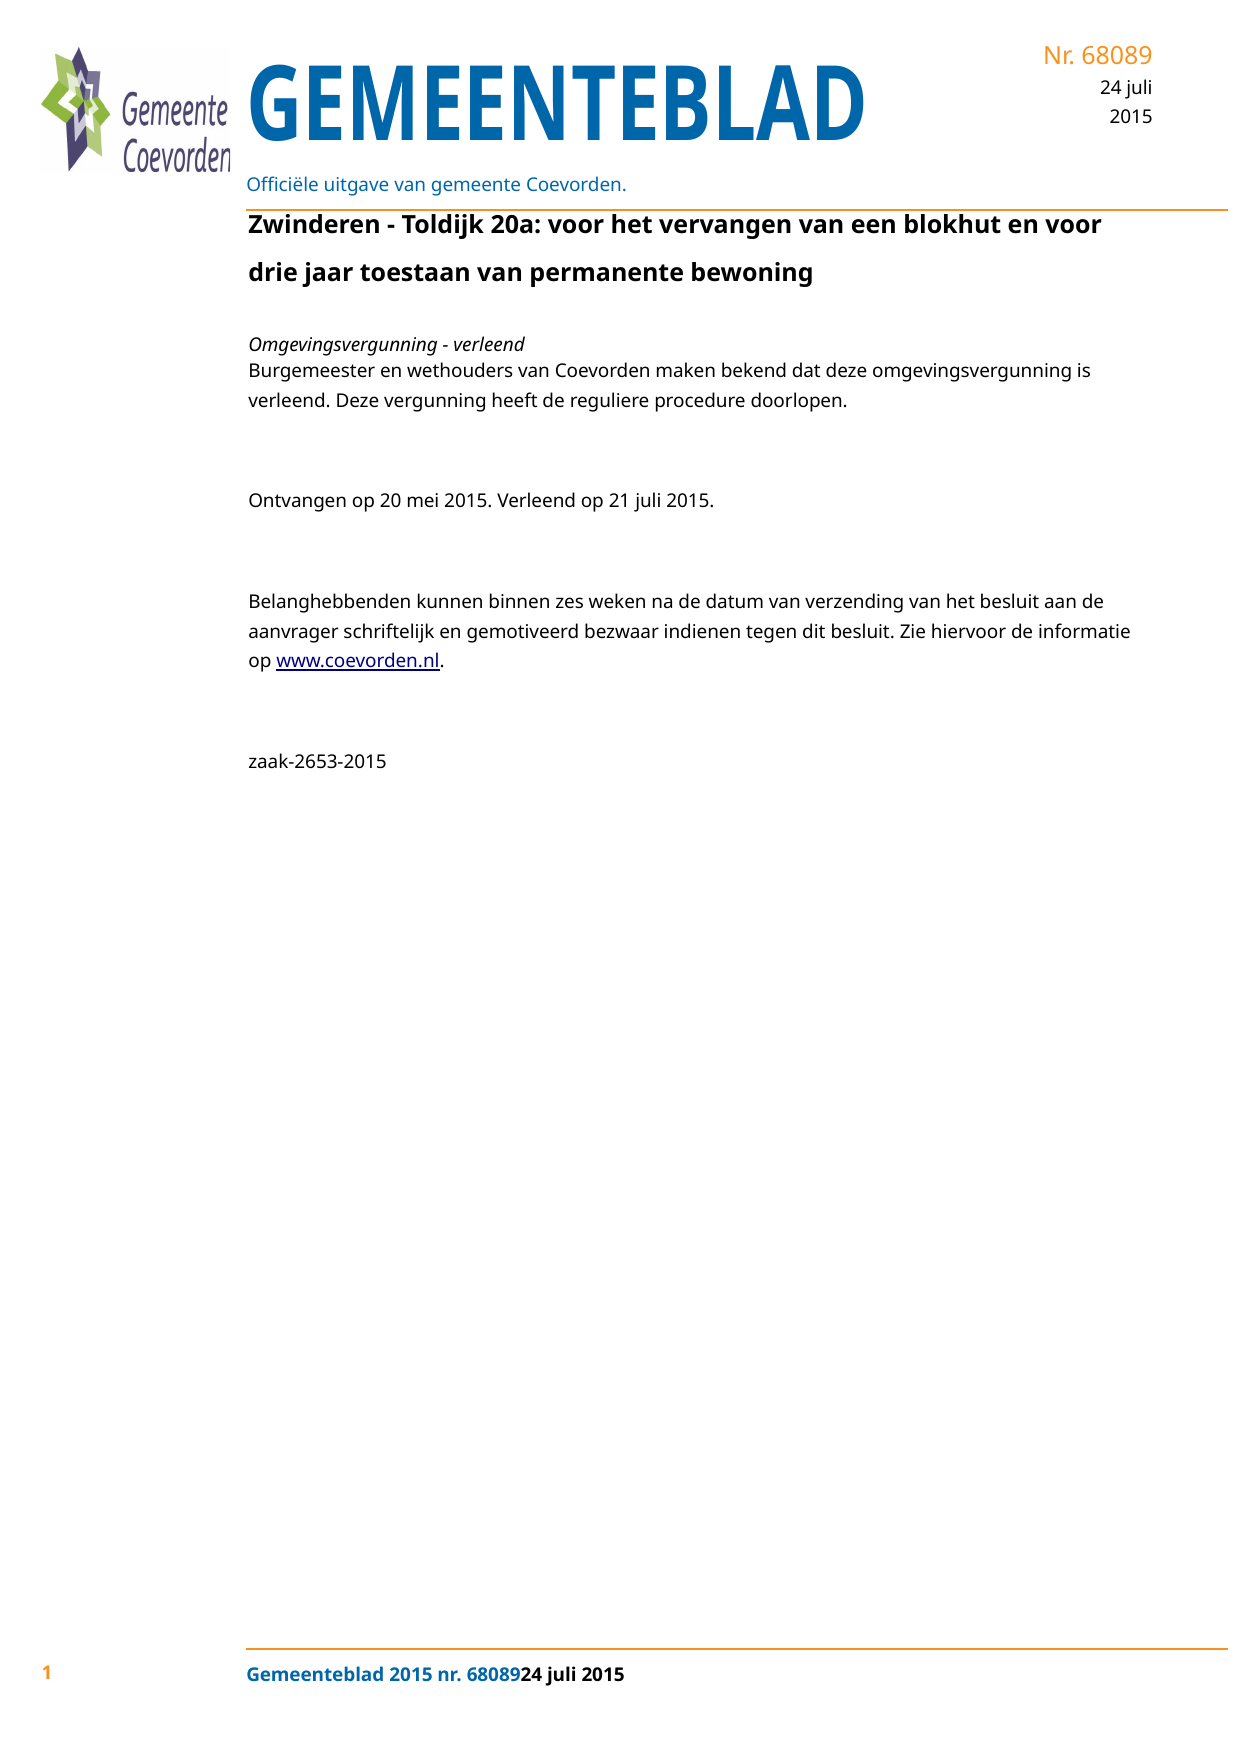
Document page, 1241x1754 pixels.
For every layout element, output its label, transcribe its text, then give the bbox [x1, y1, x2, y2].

picture [41, 47, 231, 172]
text Ontvangen op 20 mei 2015. Verleend op 21 juli 2015. [248, 488, 1152, 513]
text Belanghebbenden kunnen binnen zes weken na de datum van verzending van het besluit aan de aanvrager schriftelijk en gemotiveerd bezwaar indienen tegen dit besluit. Zie hiervoor de informatie op www.coevorden.nl. [248, 588, 1152, 673]
text Burgemeester en wethouders van Coevorden maken bekend dat deze omgevingsvergunning is verleend. Deze vergunning heeft de reguliere procedure doorlopen. [248, 357, 1152, 412]
text zaak-2653-2015 [248, 748, 1152, 774]
text Omgevingsvergunning - verleend [248, 331, 1152, 357]
text Zwinderen - Toldijk 20a: voor het vervangen van een blokhut en voor drie jaar toestaan van permanente bewoning [248, 211, 1152, 288]
